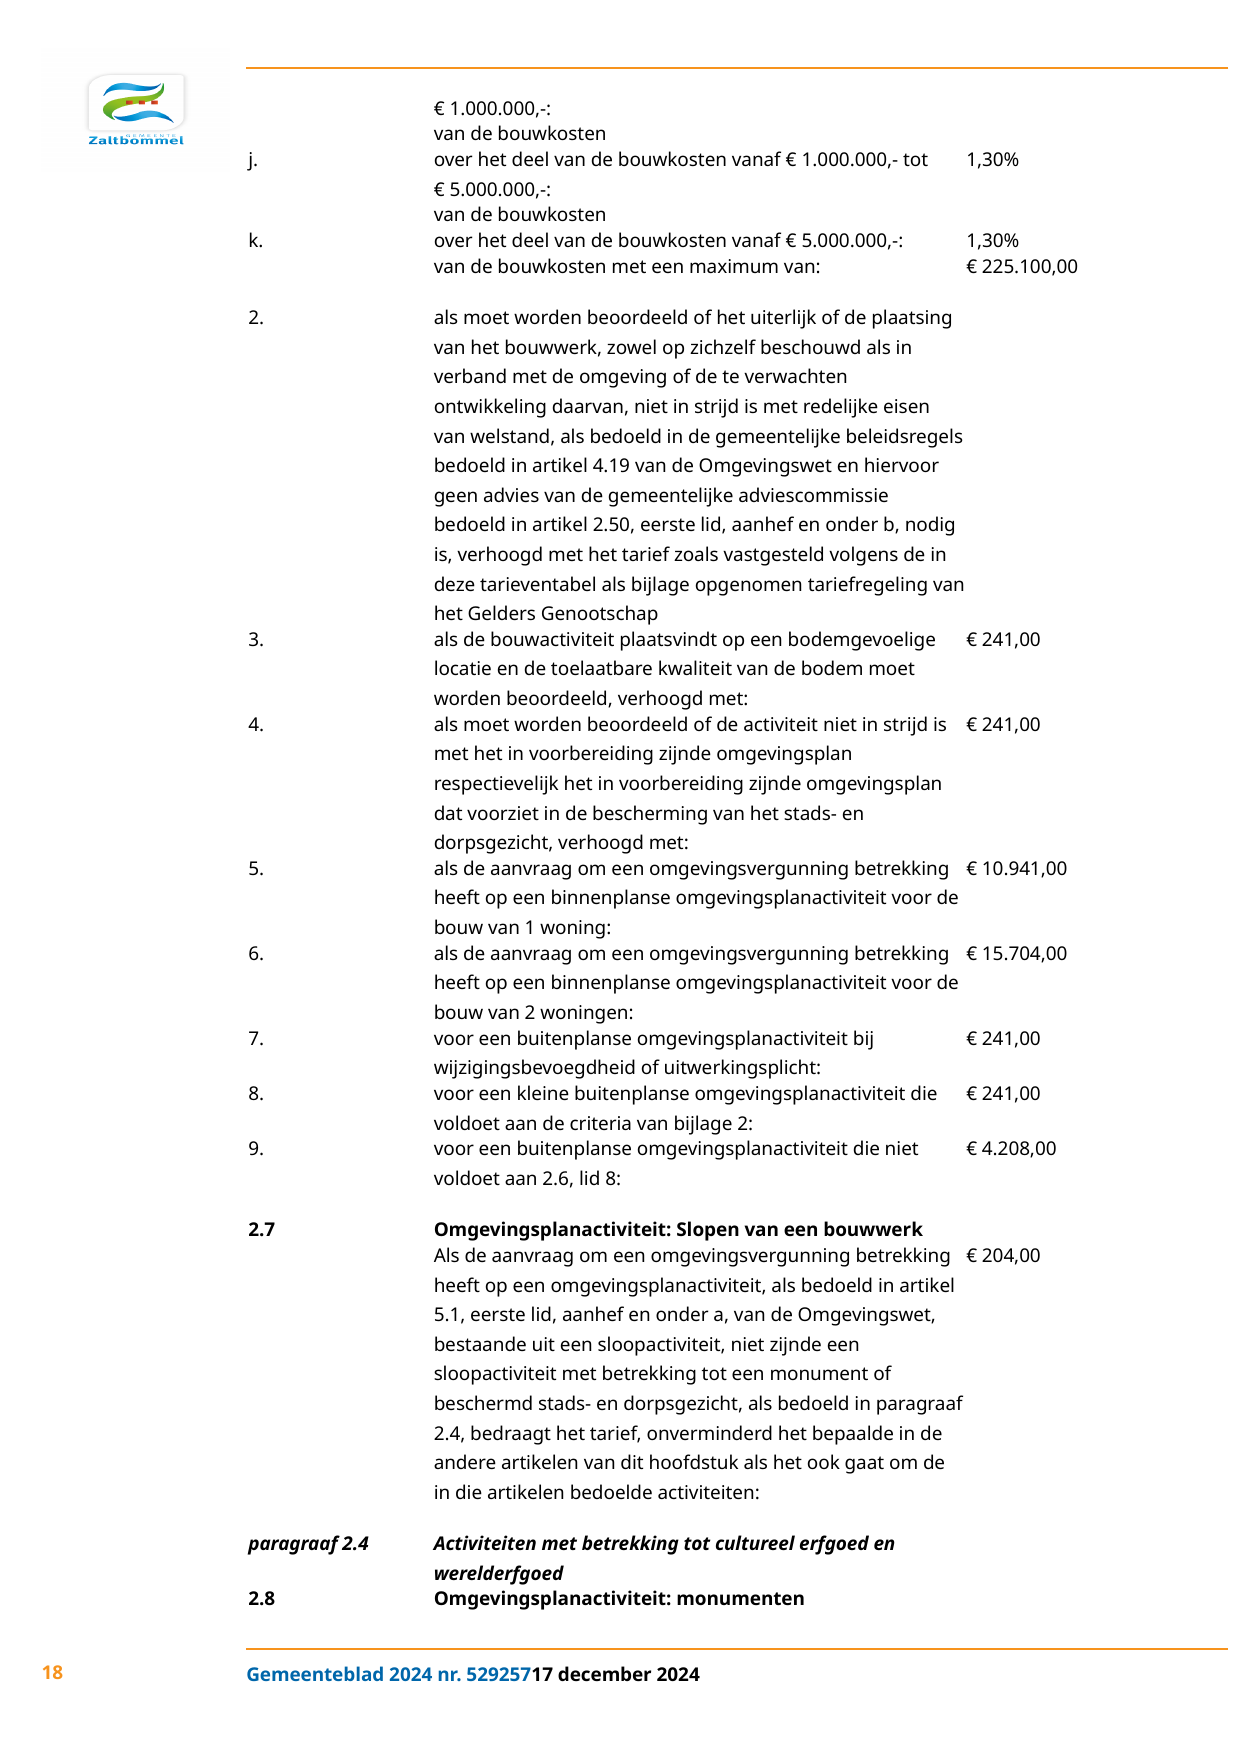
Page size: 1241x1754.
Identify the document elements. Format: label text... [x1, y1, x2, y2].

table_cell 1,30% [966, 146, 1152, 202]
table_cell [966, 202, 1152, 227]
table_cell [434, 1505, 966, 1530]
table_cell [248, 202, 433, 227]
table_cell € 241,00 [966, 1025, 1152, 1080]
table_cell [434, 279, 966, 304]
table_cell [966, 1191, 1152, 1216]
table_cell € 15.704,00 [966, 940, 1152, 1025]
table_cell van de bouwkosten met een maximum van: [434, 253, 966, 279]
table_cell [248, 279, 433, 304]
table_cell 4. [248, 711, 433, 855]
table_cell [966, 1530, 1152, 1586]
table_cell [966, 279, 1152, 304]
table_cell € 1.000.000,-: [434, 95, 966, 121]
table_cell € 241,00 [966, 626, 1152, 711]
table_cell 2.8 [248, 1586, 433, 1611]
table_cell [248, 1242, 433, 1504]
table_cell [248, 121, 433, 146]
table_cell als moet worden beoordeeld of de activiteit niet in strijd is met het in voorbereiding zijnde omgevingsplan respectievelijk het in voorbereiding zijnde omgevingsplan dat voorziet in de bescherming van het stads- en dorpsgezicht, verhoogd met: [434, 711, 966, 855]
table_cell 9. [248, 1135, 433, 1191]
table_cell paragraaf 2.4 [248, 1530, 433, 1586]
table_cell € 4.208,00 [966, 1135, 1152, 1191]
table_cell [966, 1216, 1152, 1242]
table_cell [434, 1191, 966, 1216]
table_cell over het deel van de bouwkosten vanaf € 1.000.000,- tot € 5.000.000,-: [434, 146, 966, 202]
table_cell Activiteiten met betrekking tot cultureel erfgoed en werelderfgoed [434, 1530, 966, 1586]
table_cell van de bouwkosten [434, 202, 966, 227]
table_cell 3. [248, 626, 433, 711]
table_cell k. [248, 227, 433, 253]
table_cell als de bouwactiviteit plaatsvindt op een bodemgevoelige locatie en de toelaatbare kwaliteit van de bodem moet worden beoordeeld, verhoogd met: [434, 626, 966, 711]
table_cell 1,30% [966, 227, 1152, 253]
table_cell € 241,00 [966, 711, 1152, 855]
table_cell voor een kleine buitenplanse omgevingsplanactiviteit die voldoet aan de criteria van bijlage 2: [434, 1080, 966, 1135]
table_cell als moet worden beoordeeld of het uiterlijk of de plaatsing van het bouwwerk, zowel op zichzelf beschouwd als in verband met de omgeving of de te verwachten ontwikkeling daarvan, niet in strijd is met redelijke eisen van welstand, als bedoeld in de gemeentelijke beleidsregels bedoeld in artikel 4.19 van de Omgevingswet en hiervoor geen advies van de gemeentelijke adviescommissie bedoeld in artikel 2.50, eerste lid, aanhef en onder b, nodig is, verhoogd met het tarief zoals vastgesteld volgens de in deze tarieventabel als bijlage opgenomen tariefregeling van het Gelders Genootschap [434, 305, 966, 626]
table_cell Omgevingsplanactiviteit: Slopen van een bouwwerk [434, 1216, 966, 1242]
table_cell [966, 1586, 1152, 1611]
table_cell [248, 95, 433, 121]
table_cell 7. [248, 1025, 433, 1080]
picture [41, 47, 231, 172]
table_cell [248, 1191, 433, 1216]
table_cell € 241,00 [966, 1080, 1152, 1135]
table_cell van de bouwkosten [434, 121, 966, 146]
table_cell € 204,00 [966, 1242, 1152, 1504]
table_cell als de aanvraag om een omgevingsvergunning betrekking heeft op een binnenplanse omgevingsplanactiviteit voor de bouw van 1 woning: [434, 855, 966, 940]
table_cell 8. [248, 1080, 433, 1135]
table_cell voor een buitenplanse omgevingsplanactiviteit bij wijzigingsbevoegdheid of uitwerkingsplicht: [434, 1025, 966, 1080]
table_cell 2. [248, 305, 433, 626]
table_cell [248, 253, 433, 279]
table_cell [966, 121, 1152, 146]
table_cell voor een buitenplanse omgevingsplanactiviteit die niet voldoet aan 2.6, lid 8: [434, 1135, 966, 1191]
table_cell j. [248, 146, 433, 202]
table_cell 5. [248, 855, 433, 940]
table_cell € 10.941,00 [966, 855, 1152, 940]
table_cell Omgevingsplanactiviteit: monumenten [434, 1586, 966, 1611]
table_cell [966, 305, 1152, 626]
table_cell € 225.100,00 [966, 253, 1152, 279]
table_cell 2.7 [248, 1216, 433, 1242]
table_cell over het deel van de bouwkosten vanaf € 5.000.000,-: [434, 227, 966, 253]
table_cell [966, 95, 1152, 121]
table_cell 6. [248, 940, 433, 1025]
table_cell [248, 1505, 433, 1530]
table_cell als de aanvraag om een omgevingsvergunning betrekking heeft op een binnenplanse omgevingsplanactiviteit voor de bouw van 2 woningen: [434, 940, 966, 1025]
table_cell Als de aanvraag om een omgevingsvergunning betrekking heeft op een omgevingsplanactiviteit, als bedoeld in artikel 5.1, eerste lid, aanhef en onder a, van de Omgevingswet, bestaande uit een sloopactiviteit, niet zijnde een sloopactiviteit met betrekking tot een monument of beschermd stads- en dorpsgezicht, als bedoeld in paragraaf 2.4, bedraagt het tarief, onverminderd het bepaalde in de andere artikelen van dit hoofdstuk als het ook gaat om de in die artikelen bedoelde activiteiten: [434, 1242, 966, 1504]
table_cell [966, 1505, 1152, 1530]
